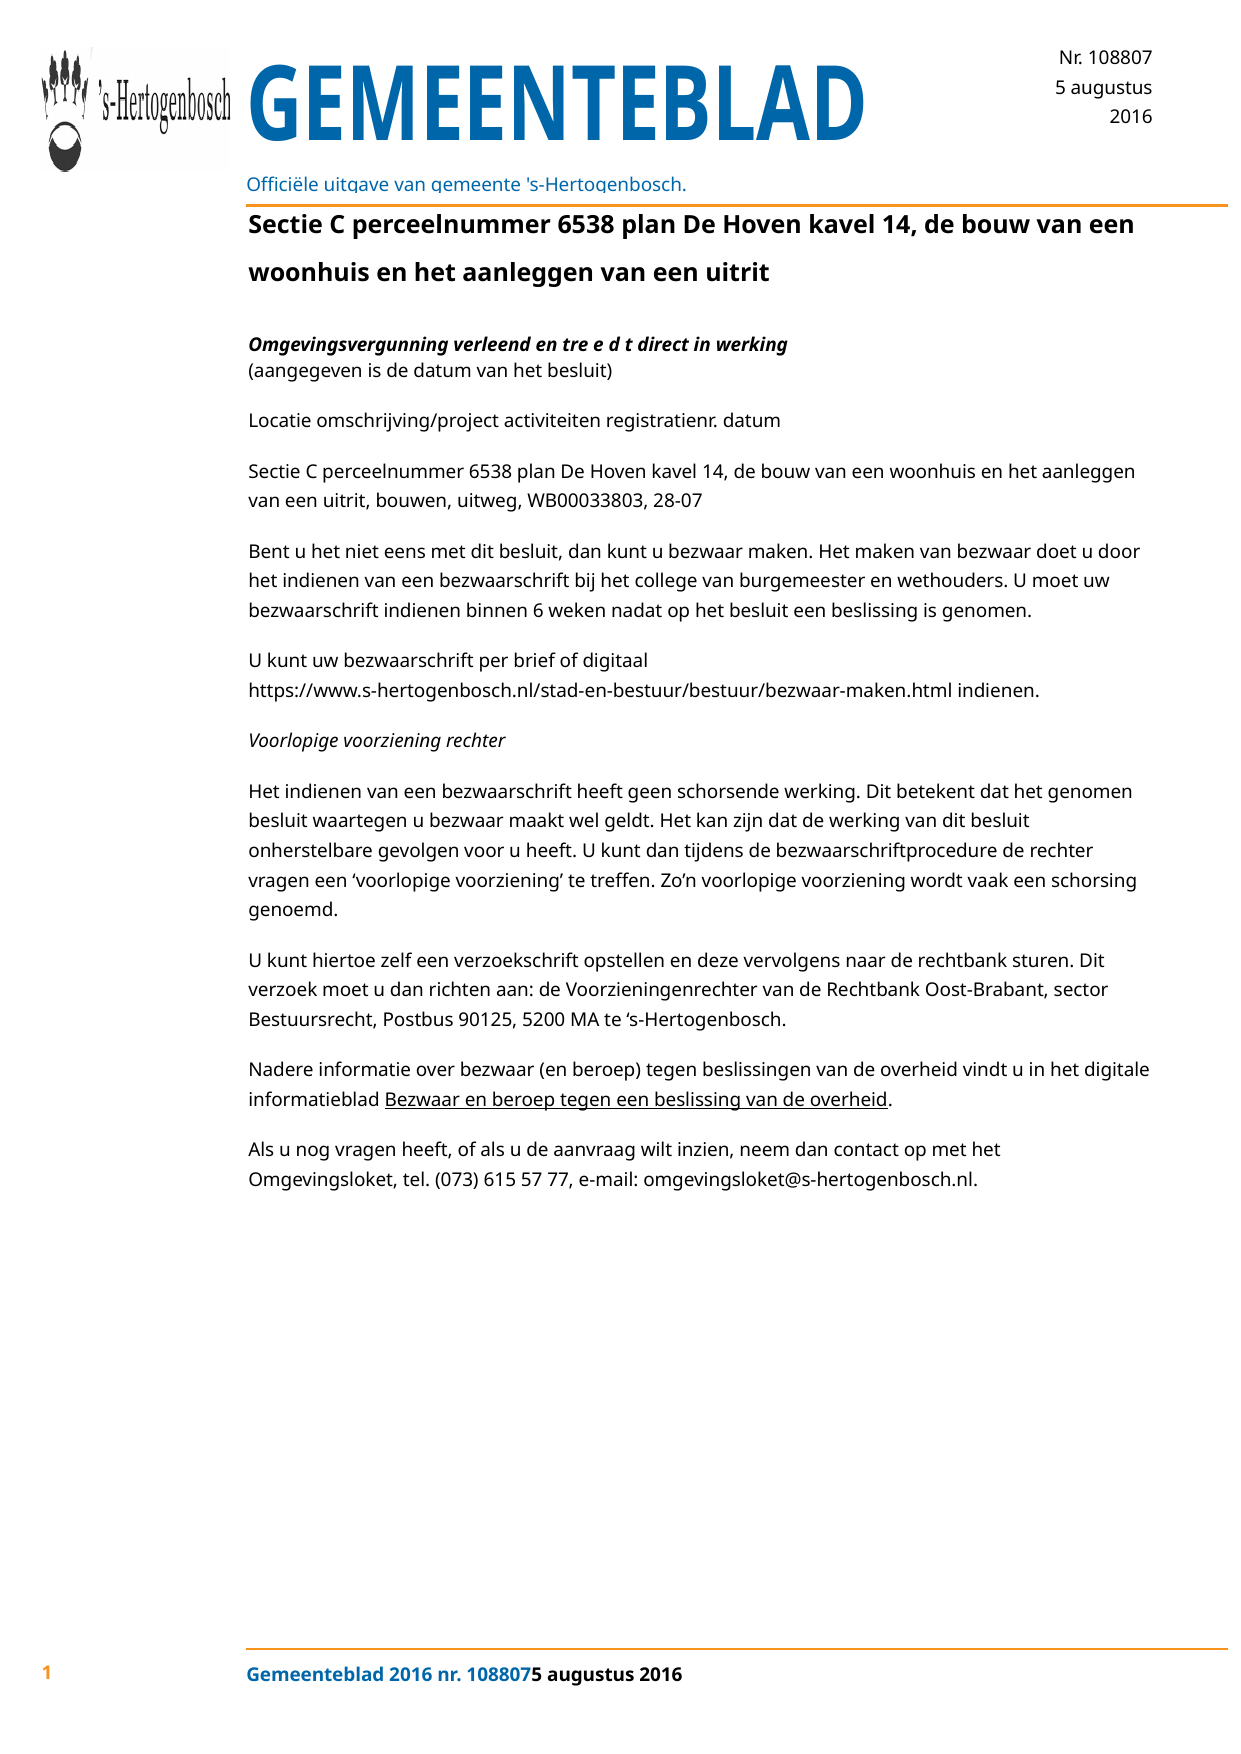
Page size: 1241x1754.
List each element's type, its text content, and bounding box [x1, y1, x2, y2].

text Sectie C perceelnummer 6538 plan De Hoven kavel 14, de bouw van een woonhuis en het aanleggen van een uitrit [248, 207, 1152, 288]
text Het indienen van een bezwaarschrift heeft geen schorsende werking. Dit betekent dat het genomen besluit waartegen u bezwaar maakt wel geldt. Het kan zijn dat de werking van dit besluit onherstelbare gevolgen voor u heeft. U kunt dan tijdens de bezwaarschriftprocedure de rechter vragen een ‘voorlopige voorziening’ te treffen. Zo’n voorlopige voorziening wordt vaak een schorsing genoemd. [248, 778, 1152, 922]
text Voorlopige voorziening rechter [248, 728, 1152, 753]
text (aangegeven is de datum van het besluit) [248, 357, 1152, 383]
text Als u nog vragen heeft, of als u de aanvraag wilt inzien, neem dan contact op met het Omgevingsloket, tel. (073) 615 57 77, e-mail: omgevingsloket@s-hertogenbosch.nl. [248, 1136, 1152, 1192]
picture [41, 47, 231, 172]
text Bent u het niet eens met dit besluit, dan kunt u bezwaar maken. Het maken van bezwaar doet u door het indienen van een bezwaarschrift bij het college van burgemeester en wethouders. U moet uw bezwaarschrift indienen binnen 6 weken nadat op het besluit een beslissing is genomen. [248, 538, 1152, 623]
text Locatie omschrijving/project activiteiten registratienr. datum [248, 408, 1152, 433]
text Omgevingsvergunning verleend en tre e d t direct in werking [248, 331, 1152, 357]
text Sectie C perceelnummer 6538 plan De Hoven kavel 14, de bouw van een woonhuis en het aanleggen van een uitrit, bouwen, uitweg, WB00033803, 28-07 [248, 458, 1152, 513]
text U kunt uw bezwaarschrift per brief of digitaal https://www.s-hertogenbosch.nl/stad-en-bestuur/bestuur/bezwaar-maken.html indienen. [248, 648, 1152, 703]
text Nadere informatie over bezwaar (en beroep) tegen beslissingen van de overheid vindt u in het digitale informatieblad Bezwaar en beroep tegen een beslissing van de overheid. [248, 1056, 1152, 1112]
text U kunt hiertoe zelf een verzoekschrift opstellen en deze vervolgens naar de rechtbank sturen. Dit verzoek moet u dan richten aan: de Voorzieningenrechter van de Rechtbank Oost-Brabant, sector Bestuursrecht, Postbus 90125, 5200 MA te ‘s-Hertogenbosch. [248, 947, 1152, 1032]
